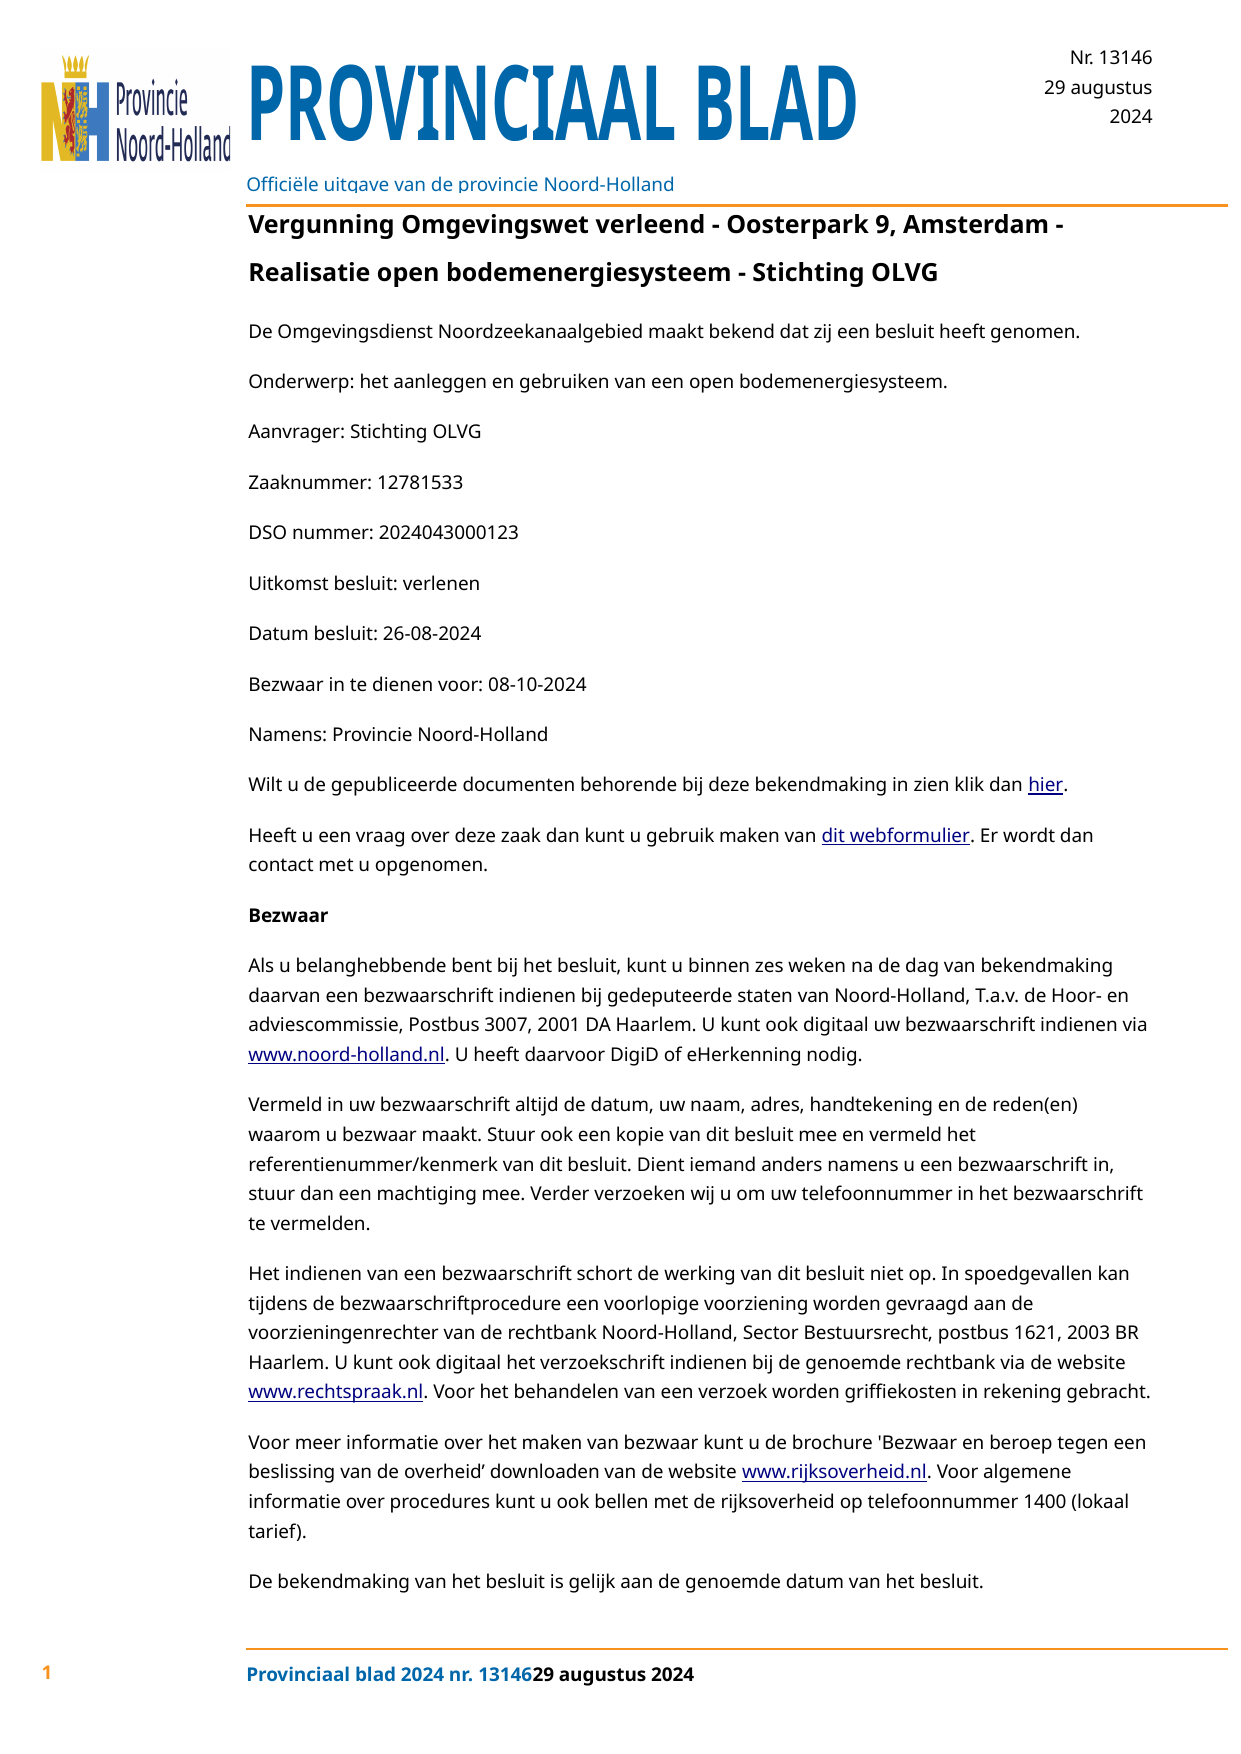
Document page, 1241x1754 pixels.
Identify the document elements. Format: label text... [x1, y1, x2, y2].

text Voor meer informatie over het maken van bezwaar kunt u de brochure 'Bezwaar en beroep tegen een beslissing van de overheid’ downloaden van de website www.rijksoverheid.nl. Voor algemene informatie over procedures kunt u ook bellen met de rijksoverheid op telefoonnummer 1400 (lokaal tarief). [248, 1429, 1152, 1544]
text Het indienen van een bezwaarschrift schort de werking van dit besluit niet op. In spoedgevallen kan tijdens de bezwaarschriftprocedure een voorlopige voorziening worden gevraagd aan de voorzieningenrechter van de rechtbank Noord-Holland, Sector Bestuursrecht, postbus 1621, 2003 BR Haarlem. U kunt ook digitaal het verzoekschrift indienen bij de genoemde rechtbank via de website www.rechtspraak.nl. Voor het behandelen van een verzoek worden griffiekosten in rekening gebracht. [248, 1260, 1152, 1404]
text Onderwerp: het aanleggen en gebruiken van een open bodemenergiesysteem. [248, 368, 1152, 394]
text De Omgevingsdienst Noordzeekanaalgebied maakt bekend dat zij een besluit heeft genomen. [248, 318, 1152, 344]
text Zaaknummer: 12781533 [248, 469, 1152, 495]
text Als u belanghebbende bent bij het besluit, kunt u binnen zes weken na de dag van bekendmaking daarvan een bezwaarschrift indienen bij gedeputeerde staten van Noord-Holland, T.a.v. de Hoor- en adviescommissie, Postbus 3007, 2001 DA Haarlem. U kunt ook digitaal uw bezwaarschrift indienen via www.noord-holland.nl. U heeft daarvoor DigiD of eHerkenning nodig. [248, 952, 1152, 1067]
text Aanvrager: Stichting OLVG [248, 419, 1152, 444]
text Datum besluit: 26-08-2024 [248, 620, 1152, 646]
text De bekendmaking van het besluit is gelijk aan de genoemde datum van het besluit. [248, 1568, 1152, 1594]
text Vermeld in uw bezwaarschrift altijd de datum, uw naam, adres, handtekening en de reden(en) waarom u bezwaar maakt. Stuur ook een kopie van dit besluit mee en vermeld het referentienummer/kenmerk van dit besluit. Dient iemand anders namens u een bezwaarschrift in, stuur dan een machtiging mee. Verder verzoeken wij u om uw telefoonnummer in het bezwaarschrift te vermelden. [248, 1092, 1152, 1236]
picture [41, 47, 231, 172]
text Wilt u de gepubliceerde documenten behorende bij deze bekendmaking in zien klik dan hier. [248, 772, 1152, 797]
text Heeft u een vraag over deze zaak dan kunt u gebruik maken van dit webformulier. Er wordt dan contact met u opgenomen. [248, 822, 1152, 877]
text Namens: Provincie Noord-Holland [248, 721, 1152, 747]
text DSO nummer: 2024043000123 [248, 519, 1152, 545]
text Bezwaar in te dienen voor: 08-10-2024 [248, 671, 1152, 697]
text Vergunning Omgevingswet verleend - Oosterpark 9, Amsterdam - Realisatie open bodemenergiesysteem - Stichting OLVG [248, 207, 1152, 288]
text Bezwaar [248, 902, 1152, 928]
text Uitkomst besluit: verlenen [248, 570, 1152, 596]
